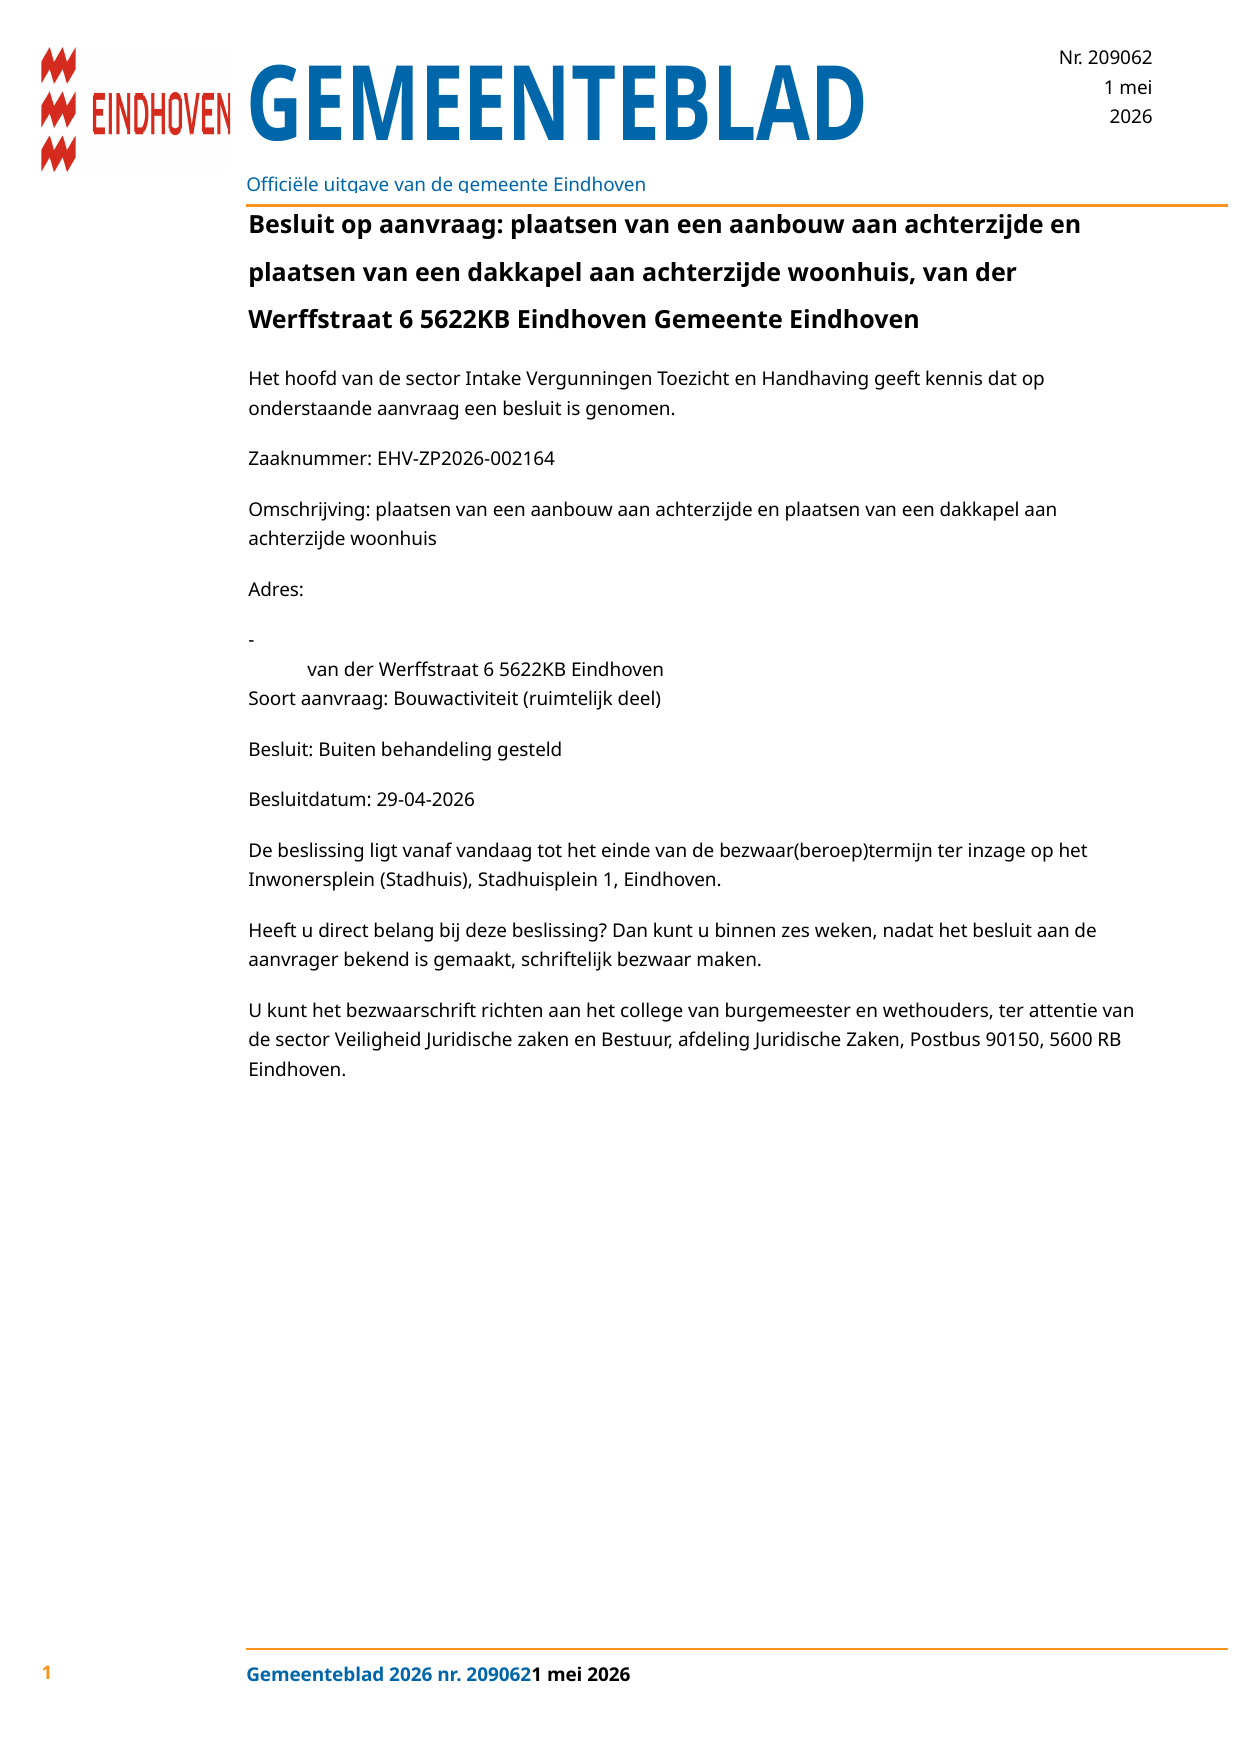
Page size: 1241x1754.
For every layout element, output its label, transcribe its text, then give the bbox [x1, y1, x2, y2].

text De beslissing ligt vanaf vandaag tot het einde van de bezwaar(beroep)termijn ter inzage op het Inwonersplein (Stadhuis), Stadhuisplein 1, Eindhoven. [248, 837, 1152, 892]
text Adres: [248, 576, 1152, 602]
text Zaaknummer: EHV-ZP2026-002164 [248, 446, 1152, 471]
text Besluit op aanvraag: plaatsen van een aanbouw aan achterzijde en plaatsen van een dakkapel aan achterzijde woonhuis, van der Werffstraat 6 5622KB Eindhoven Gemeente Eindhoven [248, 207, 1152, 336]
text Omschrijving: plaatsen van een aanbouw aan achterzijde en plaatsen van een dakkapel aan achterzijde woonhuis [248, 496, 1152, 551]
text Het hoofd van de sector Intake Vergunningen Toezicht en Handhaving geeft kennis dat op onderstaande aanvraag een besluit is genomen. [248, 366, 1152, 421]
text Besluit: Buiten behandeling gesteld [248, 736, 1152, 762]
list van der Werffstraat 6 5622KB Eindhoven [248, 656, 1152, 682]
text U kunt het bezwaarschrift richten aan het college van burgemeester en wethouders, ter attentie van de sector Veiligheid Juridische zaken en Bestuur, afdeling Juridische Zaken, Postbus 90150, 5600 RB Eindhoven. [248, 997, 1152, 1082]
text Besluitdatum: 29-04-2026 [248, 786, 1152, 812]
text Heeft u direct belang bij deze beslissing? Dan kunt u binnen zes weken, nadat het besluit aan de aanvrager bekend is gemaakt, schriftelijk bezwaar maken. [248, 917, 1152, 972]
text Soort aanvraag: Bouwactiviteit (ruimtelijk deel) [248, 686, 1152, 711]
picture [41, 47, 231, 172]
